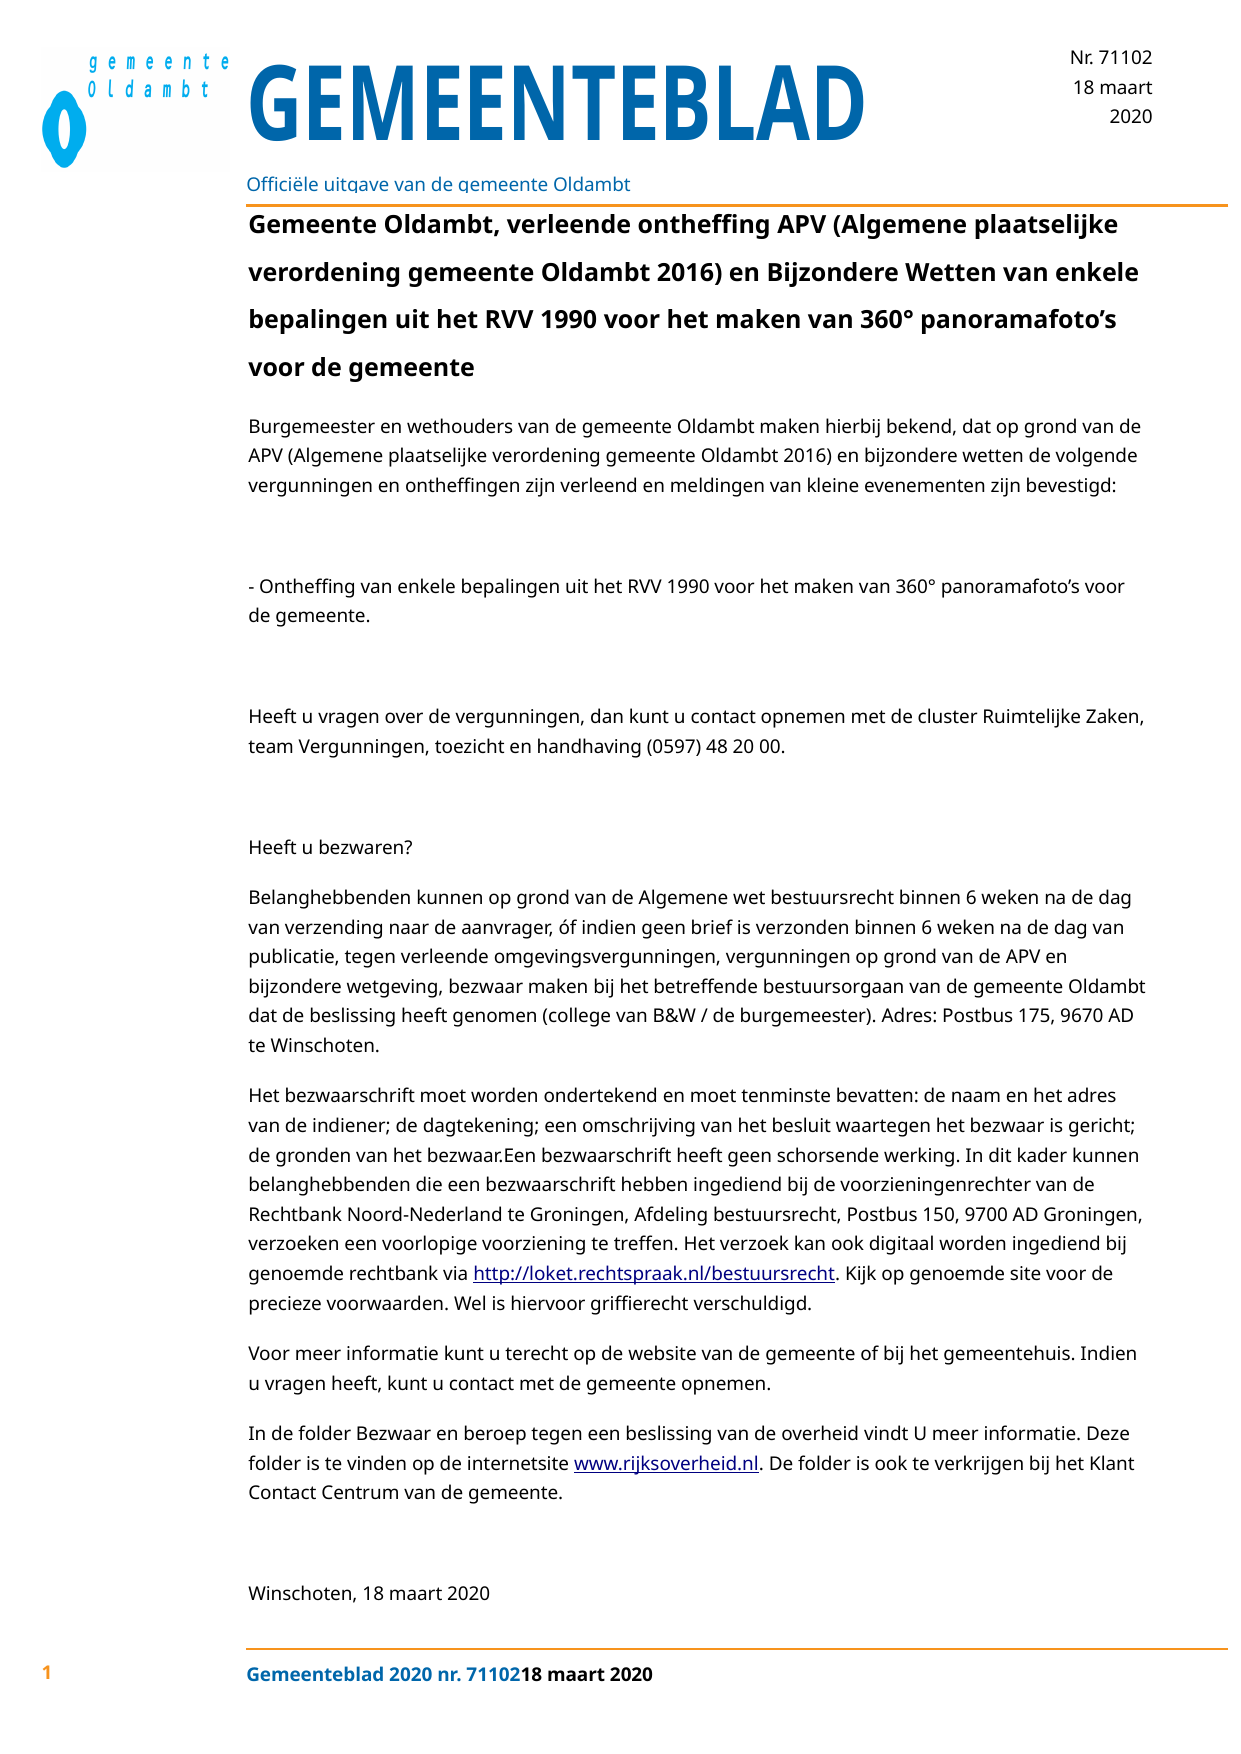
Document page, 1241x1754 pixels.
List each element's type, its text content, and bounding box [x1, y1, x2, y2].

text - Ontheffing van enkele bepalingen uit het RVV 1990 voor het maken van 360° panoramafoto’s voor de gemeente. [248, 573, 1152, 628]
text Voor meer informatie kunt u terecht op de website van de gemeente of bij het gemeentehuis. Indien u vragen heeft, kunt u contact met de gemeente opnemen. [248, 1340, 1152, 1396]
text Burgemeester en wethouders van de gemeente Oldambt maken hierbij bekend, dat op grond van de APV (Algemene plaatselijke verordening gemeente Oldambt 2016) en bijzondere wetten de volgende vergunningen en ontheffingen zijn verleend en meldingen van kleine evenementen zijn bevestigd: [248, 413, 1152, 498]
text Gemeente Oldambt, verleende ontheffing APV (Algemene plaatselijke verordening gemeente Oldambt 2016) en Bijzondere Wetten van enkele bepalingen uit het RVV 1990 voor het maken van 360° panoramafoto’s voor de gemeente [248, 207, 1152, 384]
text Belanghebbenden kunnen op grond van de Algemene wet bestuursrecht binnen 6 weken na de dag van verzending naar de aanvrager, óf indien geen brief is verzonden binnen 6 weken na de dag van publicatie, tegen verleende omgevingsvergunningen, vergunningen op grond van de APV en bijzondere wetgeving, bezwaar maken bij het betreffende bestuursorgaan van de gemeente Oldambt dat de beslissing heeft genomen (college van B&W / de burgemeester). Adres: Postbus 175, 9670 AD te Winschoten. [248, 884, 1152, 1058]
text In de folder Bezwaar en beroep tegen een beslissing van de overheid vindt U meer informatie. Deze folder is te vinden op de internetsite www.rijksoverheid.nl. De folder is ook te verkrijgen bij het Klant Contact Centrum van de gemeente. [248, 1420, 1152, 1505]
picture [41, 47, 231, 172]
text Heeft u vragen over de vergunningen, dan kunt u contact opnemen met de cluster Ruimtelijke Zaken, team Vergunningen, toezicht en handhaving (0597) 48 20 00. [248, 703, 1152, 759]
text Winschoten, 18 maart 2020 [248, 1580, 1152, 1606]
text Heeft u bezwaren? [248, 834, 1152, 860]
text Het bezwaarschrift moet worden ondertekend en moet tenminste bevatten: de naam en het adres van de indiener; de dagtekening; een omschrijving van het besluit waartegen het bezwaar is gericht; de gronden van het bezwaar.Een bezwaarschrift heeft geen schorsende werking. In dit kader kunnen belanghebbenden die een bezwaarschrift hebben ingediend bij de voorzieningenrechter van de Rechtbank Noord-Nederland te Groningen, Afdeling bestuursrecht, Postbus 150, 9700 AD Groningen, verzoeken een voorlopige voorziening te treffen. Het verzoek kan ook digitaal worden ingediend bij genoemde rechtbank via http://loket.rechtspraak.nl/bestuursrecht. Kijk op genoemde site voor de precieze voorwaarden. Wel is hiervoor griffierecht verschuldigd. [248, 1083, 1152, 1316]
